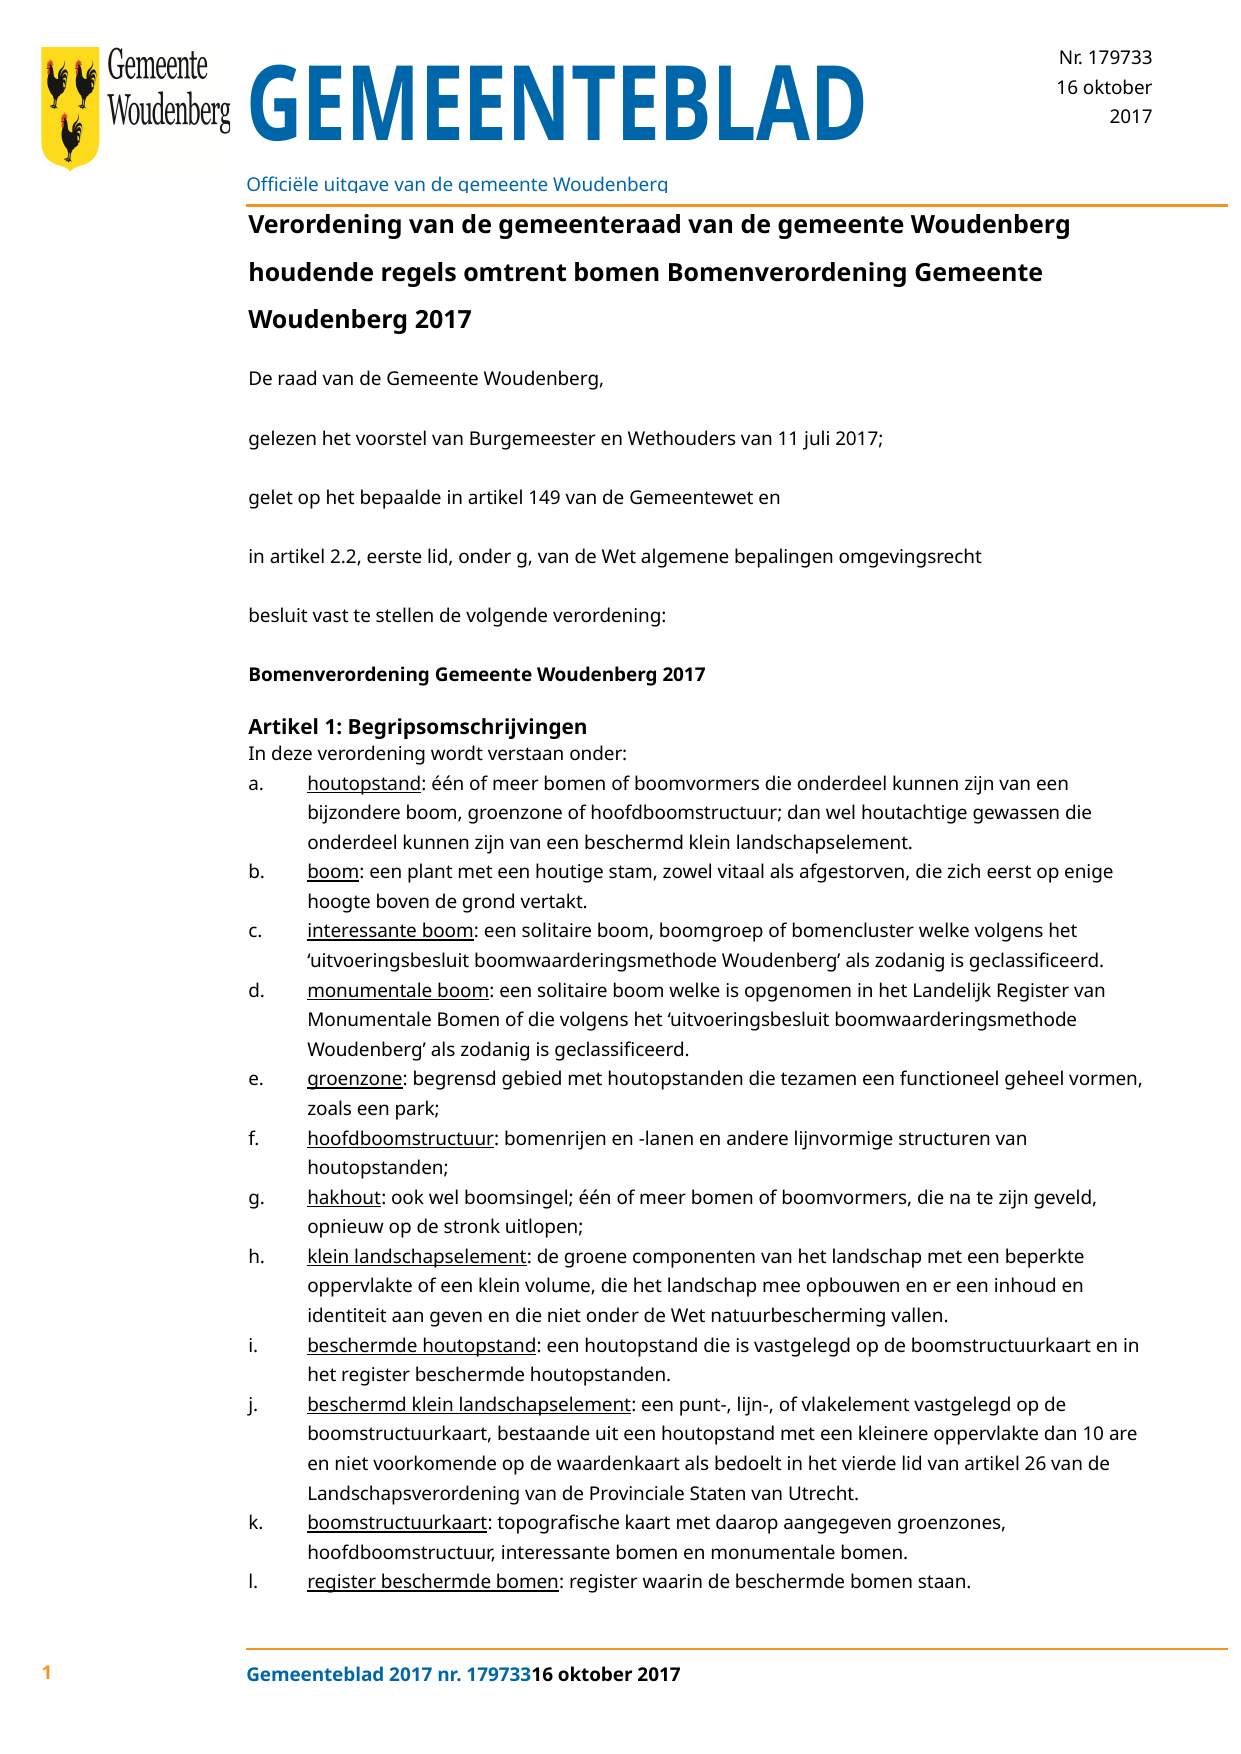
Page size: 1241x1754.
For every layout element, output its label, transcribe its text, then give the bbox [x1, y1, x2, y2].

text besluit vast te stellen de volgende verordening: [248, 602, 1152, 628]
text gelet op het bepaalde in artikel 149 van de Gemeentewet en [248, 484, 1152, 509]
list boom: een plant met een houtige stam, zowel vitaal als afgestorven, die zich eerst op enige hoogte boven de grond vertakt. [248, 858, 1152, 914]
list houtopstand: één of meer bomen of boomvormers die onderdeel kunnen zijn van een bijzondere boom, groenzone of hoofdboomstructuur; dan wel houtachtige gewassen die onderdeel kunnen zijn van een beschermd klein landschapselement. [248, 770, 1152, 855]
text Verordening van de gemeenteraad van de gemeente Woudenberg houdende regels omtrent bomen Bomenverordening Gemeente Woudenberg 2017 [248, 207, 1152, 336]
text in artikel 2.2, eerste lid, onder g, van de Wet algemene bepalingen omgevingsrecht [248, 543, 1152, 569]
list monumentale boom: een solitaire boom welke is opgenomen in het Landelijk Register van Monumentale Bomen of die volgens het ‘uitvoeringsbesluit boomwaarderingsmethode Woudenberg’ als zodanig is geclassificeerd. [248, 977, 1152, 1062]
list hakhout: ook wel boomsingel; één of meer bomen of boomvormers, die na te zijn geveld, opnieuw op de stronk uitlopen; [248, 1184, 1152, 1239]
text In deze verordening wordt verstaan onder: [248, 740, 1152, 766]
picture [41, 47, 231, 172]
list beschermd klein landschapselement: een punt-, lijn-, of vlakelement vastgelegd op de boomstructuurkaart, bestaande uit een houtopstand met een kleinere oppervlakte dan 10 are en niet voorkomende op de waardenkaart als bedoelt in het vierde lid van artikel 26 van de Landschapsverordening van de Provinciale Staten van Utrecht. [248, 1391, 1152, 1506]
text De raad van de Gemeente Woudenberg, [248, 366, 1152, 391]
text Bomenverordening Gemeente Woudenberg 2017 [248, 661, 1152, 687]
list interessante boom: een solitaire boom, boomgroep of bomencluster welke volgens het ‘uitvoeringsbesluit boomwaarderingsmethode Woudenberg’ als zodanig is geclassificeerd. [248, 918, 1152, 973]
list register beschermde bomen: register waarin de beschermde bomen staan. [248, 1568, 1152, 1594]
list boomstructuurkaart: topografische kaart met daarop aangegeven groenzones, hoofdboomstructuur, interessante bomen en monumentale bomen. [248, 1509, 1152, 1565]
list hoofdboomstructuur: bomenrijen en -lanen en andere lijnvormige structuren van houtopstanden; [248, 1125, 1152, 1180]
list groenzone: begrensd gebied met houtopstanden die tezamen een functioneel geheel vormen, zoals een park; [248, 1066, 1152, 1121]
list beschermde houtopstand: een houtopstand die is vastgelegd op de boomstructuurkaart en in het register beschermde houtopstanden. [248, 1332, 1152, 1387]
text gelezen het voorstel van Burgemeester en Wethouders van 11 juli 2017; [248, 425, 1152, 450]
list klein landschapselement: de groene componenten van het landschap met een beperkte oppervlakte of een klein volume, die het landschap mee opbouwen en er een inhoud en identiteit aan geven en die niet onder de Wet natuurbescherming vallen. [248, 1243, 1152, 1328]
text Artikel 1: Begripsomschrijvingen [248, 712, 1152, 740]
